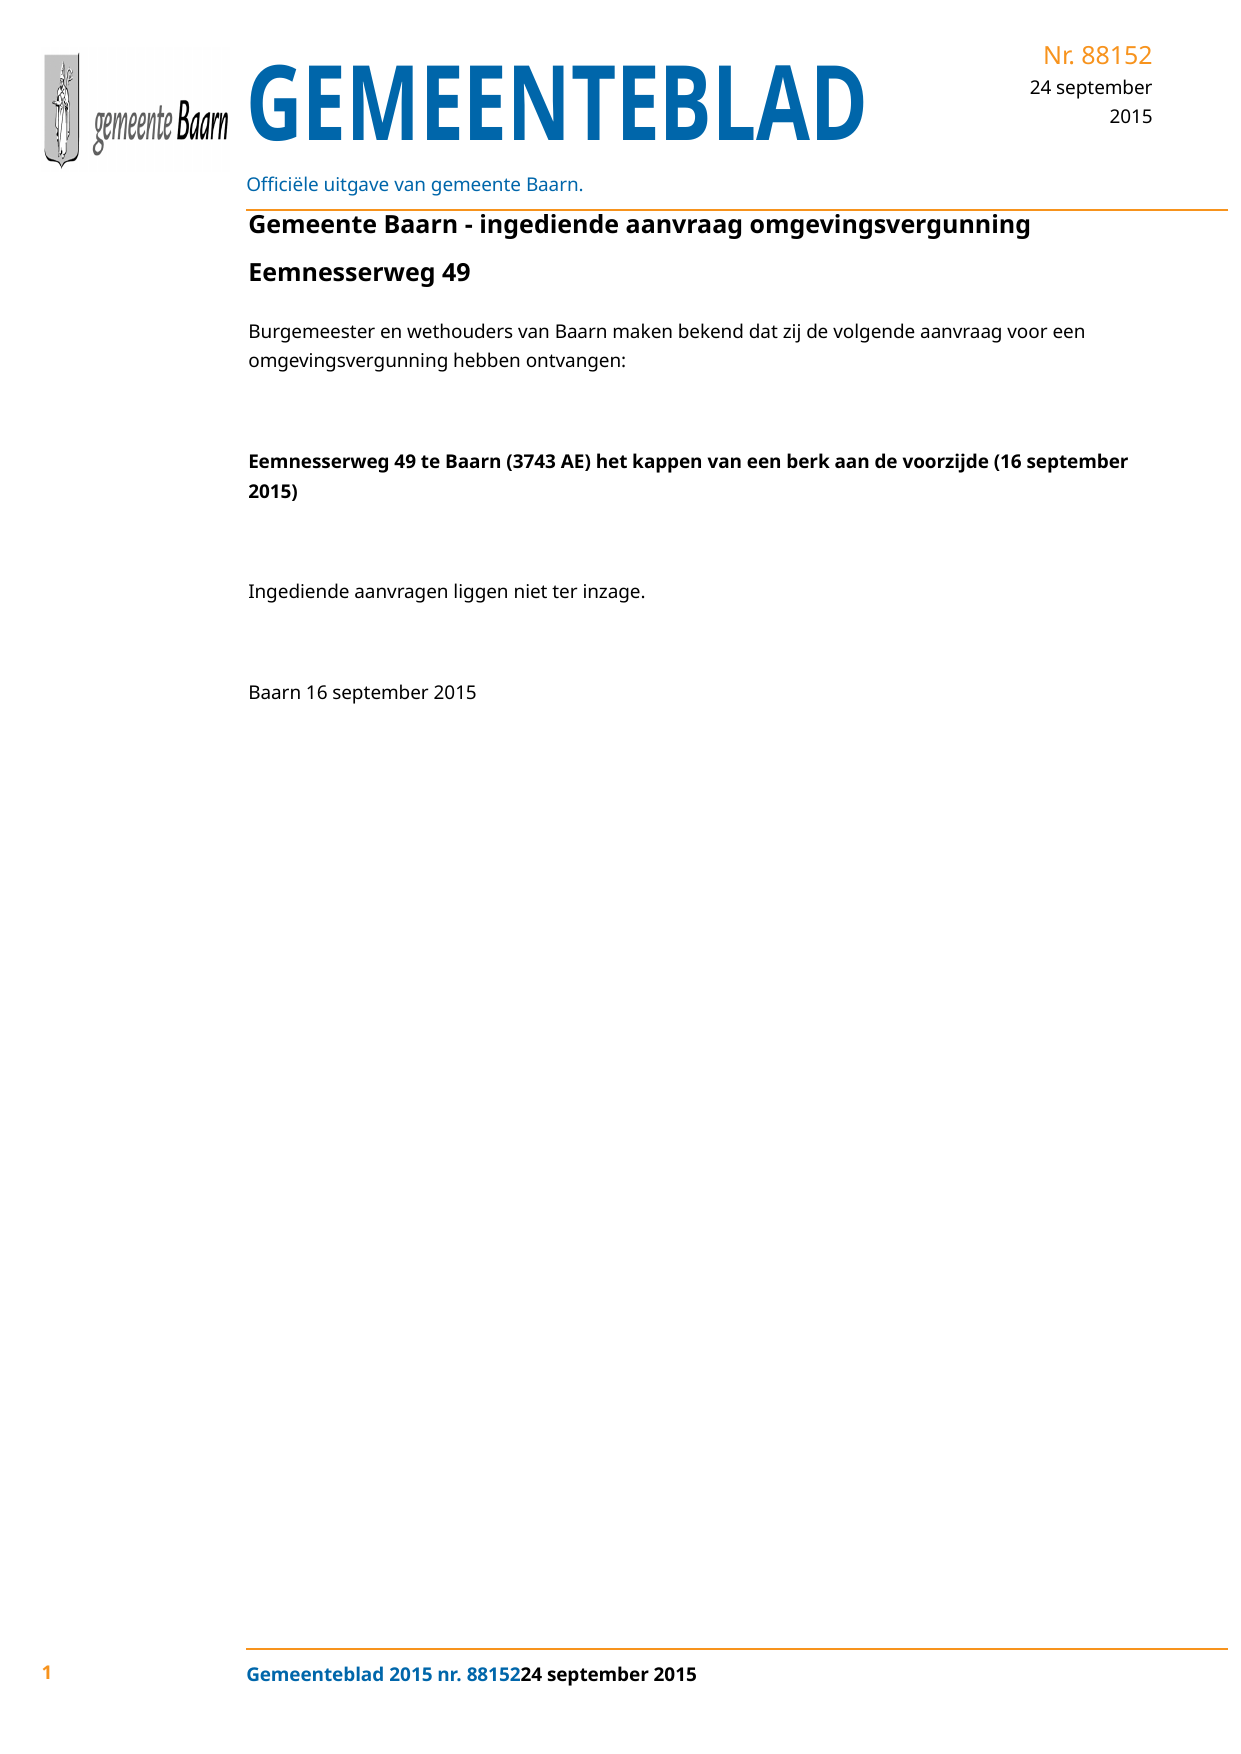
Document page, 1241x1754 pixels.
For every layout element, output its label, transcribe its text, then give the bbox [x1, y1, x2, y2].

text Baarn 16 september 2015 [248, 679, 1152, 705]
text Gemeente Baarn - ingediende aanvraag omgevingsvergunning Eemnesserweg 49 [248, 211, 1152, 288]
picture [41, 47, 231, 172]
text Burgemeester en wethouders van Baarn maken bekend dat zij de volgende aanvraag voor een omgevingsvergunning hebben ontvangen: [248, 318, 1152, 373]
text Eemnesserweg 49 te Baarn (3743 AE) het kappen van een berk aan de voorzijde (16 september 2015) [248, 448, 1152, 504]
text Ingediende aanvragen liggen niet ter inzage. [248, 579, 1152, 604]
